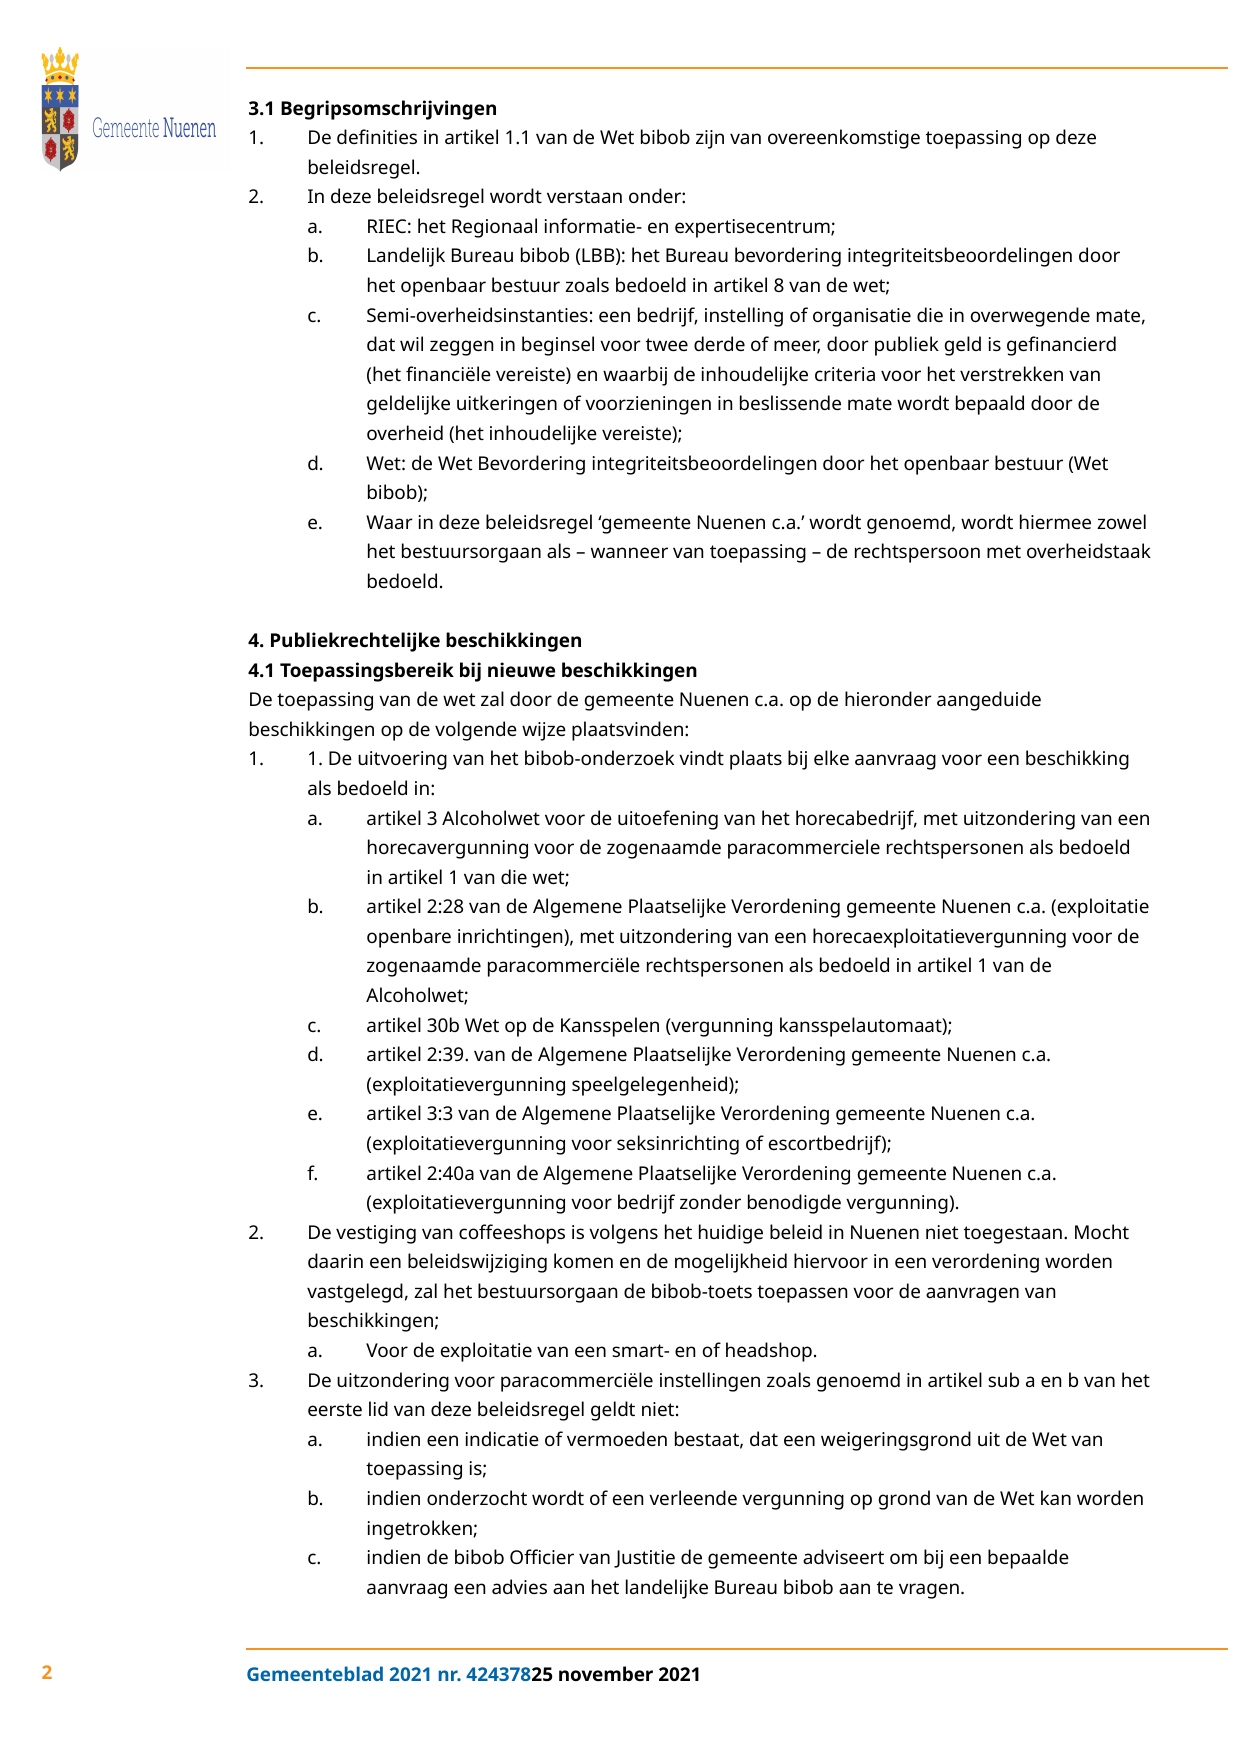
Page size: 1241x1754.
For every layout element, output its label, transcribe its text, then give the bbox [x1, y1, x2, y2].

list In deze beleidsregel wordt verstaan onder: [248, 183, 1152, 209]
list Landelijk Bureau bibob (LBB): het Bureau bevordering integriteitsbeoordelingen door het openbaar bestuur zoals bedoeld in artikel 8 van de wet; [307, 243, 1152, 298]
list 1. De uitvoering van het bibob-onderzoek vindt plaats bij elke aanvraag voor een beschikking als bedoeld in: [248, 746, 1152, 801]
list artikel 30b Wet op de Kansspelen (vergunning kansspelautomaat); [307, 1012, 1152, 1038]
list artikel 2:40a van de Algemene Plaatselijke Verordening gemeente Nuenen c.a. (exploitatievergunning voor bedrijf zonder benodigde vergunning). [307, 1160, 1152, 1215]
list Voor de exploitatie van een smart- en of headshop. [307, 1337, 1152, 1363]
list artikel 3 Alcoholwet voor de uitoefening van het horecabedrijf, met uitzondering van een horecavergunning voor de zogenaamde paracommerciele rechtspersonen als bedoeld in artikel 1 van die wet; [307, 805, 1152, 890]
list Waar in deze beleidsregel ‘gemeente Nuenen c.a.’ wordt genoemd, wordt hiermee zowel het bestuursorgaan als – wanneer van toepassing – de rechtspersoon met overheidstaak bedoeld. [307, 509, 1152, 594]
list Wet: de Wet Bevordering integriteitsbeoordelingen door het openbaar bestuur (Wet bibob); [307, 450, 1152, 505]
list Semi-overheidsinstanties: een bedrijf, instelling of organisatie die in overwegende mate, dat wil zeggen in beginsel voor twee derde of meer, door publiek geld is gefinancierd (het financiële vereiste) en waarbij de inhoudelijke criteria voor het verstrekken van geldelijke uitkeringen of voorzieningen in beslissende mate wordt bepaald door de overheid (het inhoudelijke vereiste); [307, 302, 1152, 446]
text 4. Publiekrechtelijke beschikkingen [248, 627, 1152, 653]
list RIEC: het Regionaal informatie- en expertisecentrum; [307, 213, 1152, 239]
picture [41, 47, 231, 172]
text 4.1 Toepassingsbereik bij nieuwe beschikkingen [248, 657, 1152, 683]
list indien de bibob Officier van Justitie de gemeente adviseert om bij een bepaalde aanvraag een advies aan het landelijke Bureau bibob aan te vragen. [307, 1544, 1152, 1600]
list artikel 3:3 van de Algemene Plaatselijke Verordening gemeente Nuenen c.a. (exploitatievergunning voor seksinrichting of escortbedrijf); [307, 1101, 1152, 1156]
list De vestiging van coffeeshops is volgens het huidige beleid in Nuenen niet toegestaan. Mocht daarin een beleidswijziging komen en de mogelijkheid hiervoor in een verordening worden vastgelegd, zal het bestuursorgaan de bibob-toets toepassen voor de aanvragen van beschikkingen; [248, 1219, 1152, 1333]
list artikel 2:28 van de Algemene Plaatselijke Verordening gemeente Nuenen c.a. (exploitatie openbare inrichtingen), met uitzondering van een horecaexploitatievergunning voor de zogenaamde paracommerciële rechtspersonen als bedoeld in artikel 1 van de Alcoholwet; [307, 893, 1152, 1008]
list De definities in artikel 1.1 van de Wet bibob zijn van overeenkomstige toepassing op deze beleidsregel. [248, 124, 1152, 180]
text De toepassing van de wet zal door de gemeente Nuenen c.a. op de hieronder aangeduide beschikkingen op de volgende wijze plaatsvinden: [248, 686, 1152, 742]
list indien een indicatie of vermoeden bestaat, dat een weigeringsgrond uit de Wet van toepassing is; [307, 1426, 1152, 1481]
list artikel 2:39. van de Algemene Plaatselijke Verordening gemeente Nuenen c.a. (exploitatievergunning speelgelegenheid); [307, 1041, 1152, 1097]
list De uitzondering voor paracommerciële instellingen zoals genoemd in artikel sub a en b van het eerste lid van deze beleidsregel geldt niet: [248, 1367, 1152, 1422]
list indien onderzocht wordt of een verleende vergunning op grond van de Wet kan worden ingetrokken; [307, 1485, 1152, 1541]
text 3.1 Begripsomschrijvingen [248, 95, 1152, 121]
